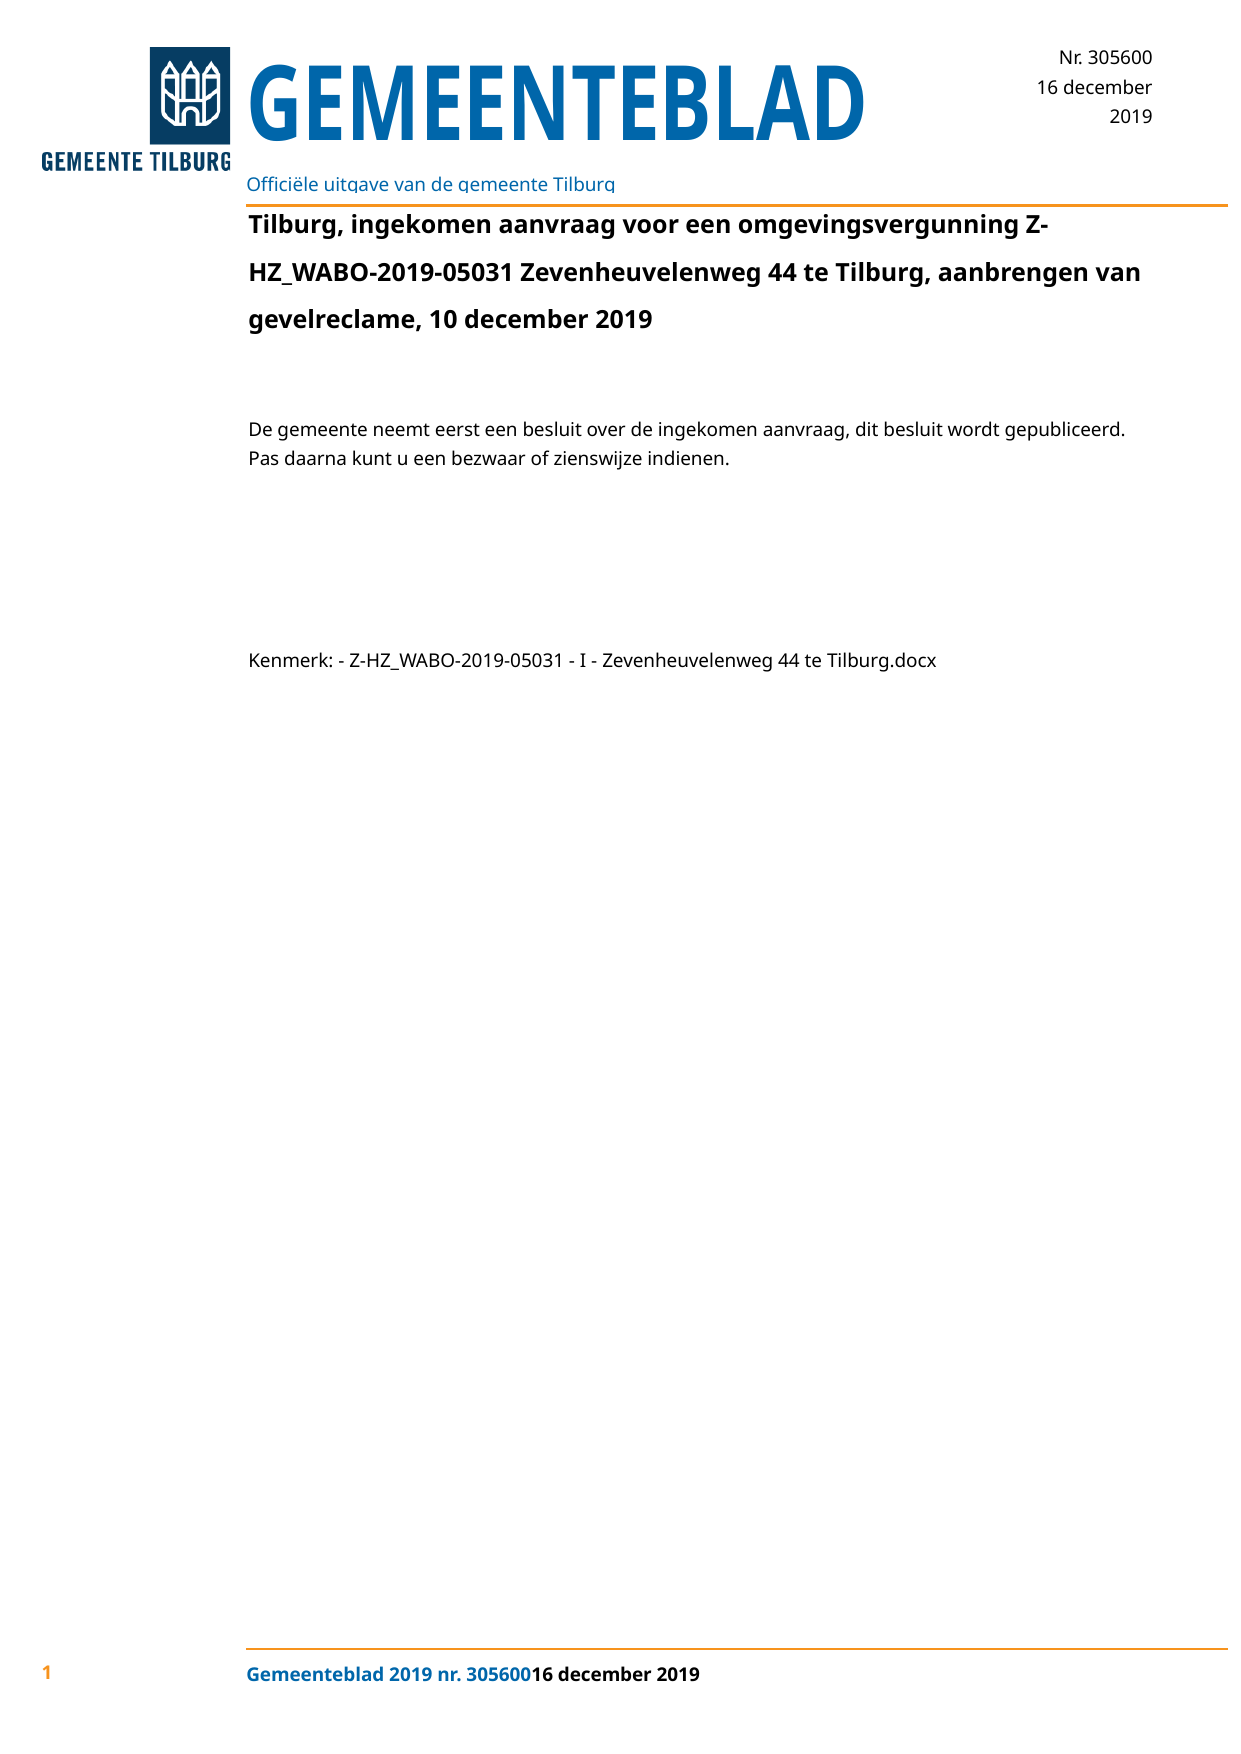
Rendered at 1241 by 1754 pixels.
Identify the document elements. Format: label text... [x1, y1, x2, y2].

picture [41, 47, 231, 172]
text Kenmerk: - Z-HZ_WABO-2019-05031 - I - Zevenheuvelenweg 44 te Tilburg.docx [248, 647, 1152, 673]
text De gemeente neemt eerst een besluit over de ingekomen aanvraag, dit besluit wordt gepubliceerd. Pas daarna kunt u een bezwaar of zienswijze indienen. [248, 416, 1152, 471]
text Tilburg, ingekomen aanvraag voor een omgevingsvergunning Z-HZ_WABO-2019-05031 Zevenheuvelenweg 44 te Tilburg, aanbrengen van gevelreclame, 10 december 2019 [248, 207, 1152, 336]
